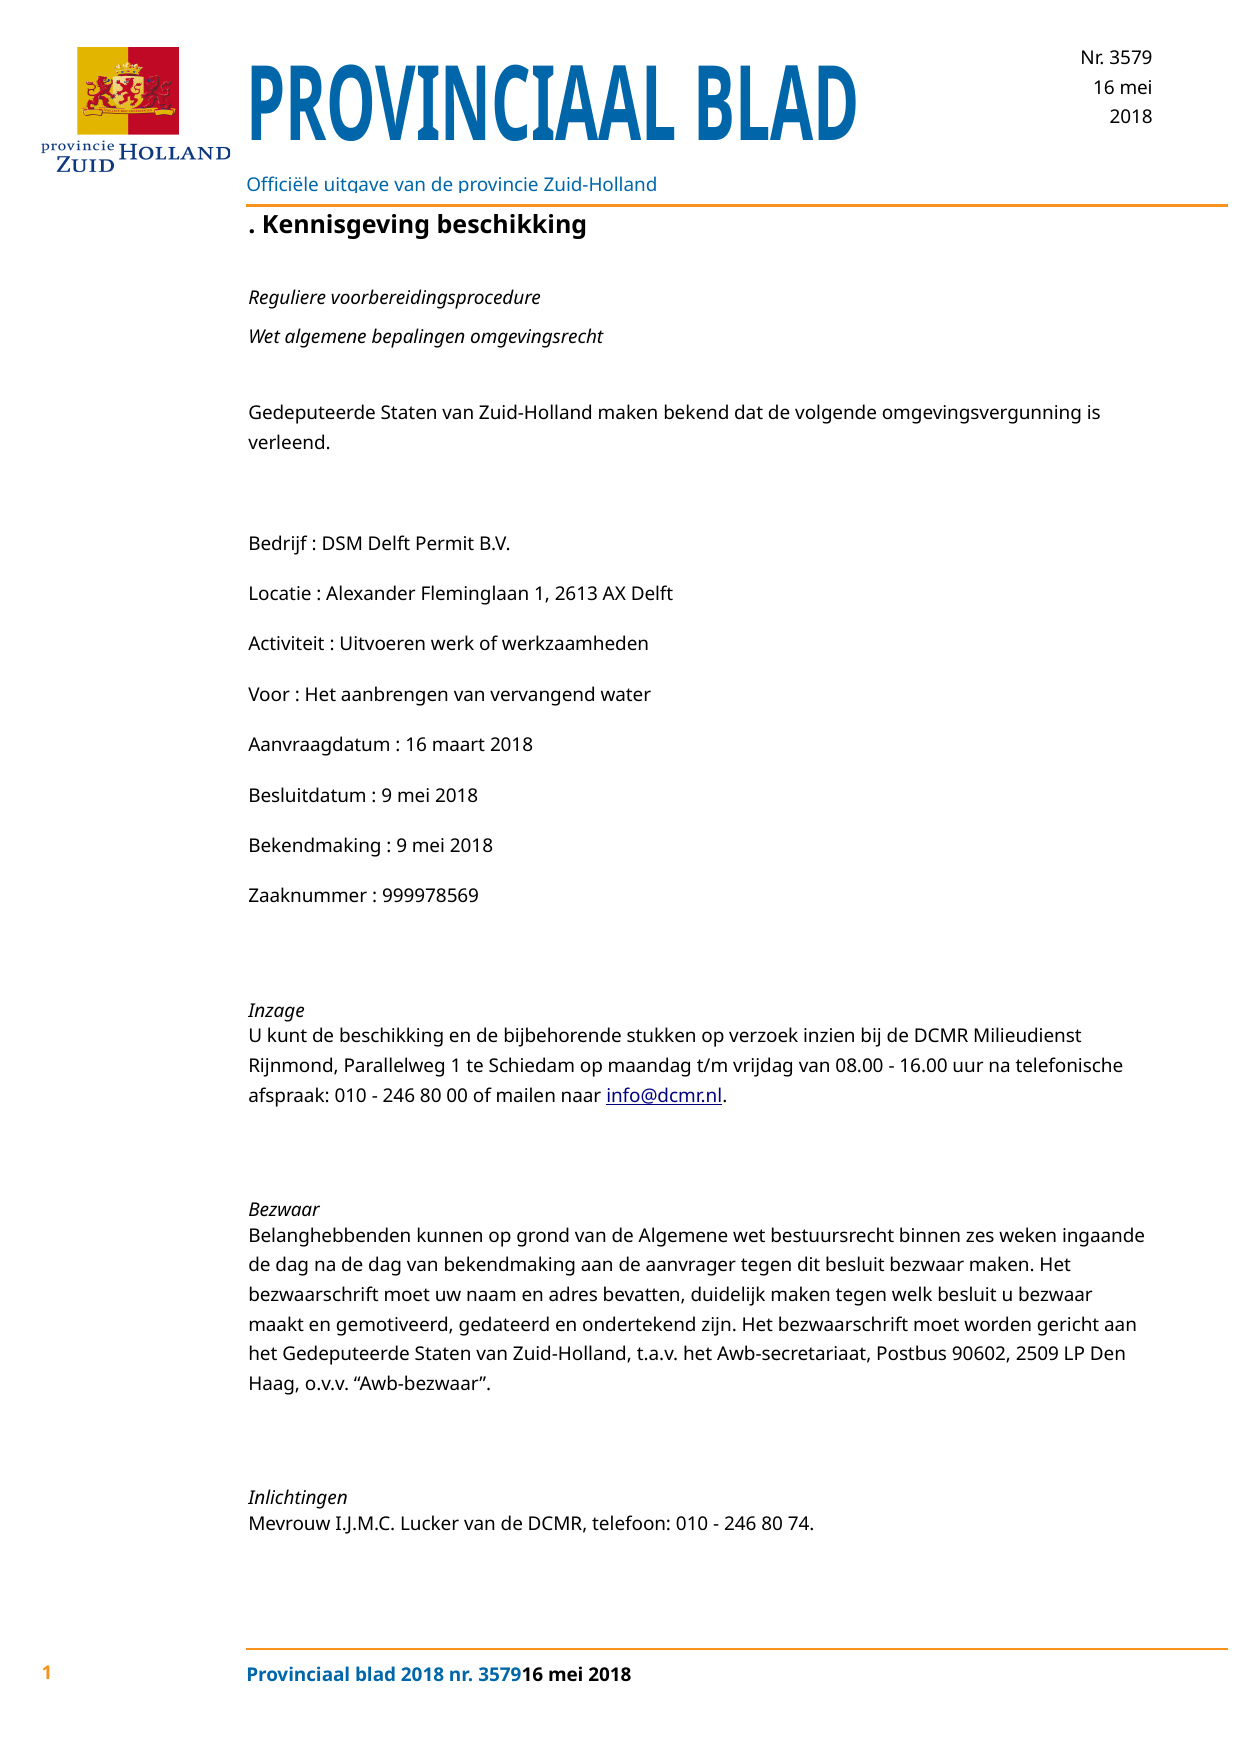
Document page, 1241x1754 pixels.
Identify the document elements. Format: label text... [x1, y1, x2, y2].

text Gedeputeerde Staten van Zuid-Holland maken bekend dat de volgende omgevingsvergunning is verleend. [248, 399, 1152, 454]
text Reguliere voorbereidingsprocedure [248, 284, 1152, 309]
text Locatie : Alexander Fleminglaan 1, 2613 AX Delft [248, 580, 1152, 606]
picture [41, 47, 231, 172]
text Wet algemene bepalingen omgevingsrecht [248, 323, 1152, 349]
text Mevrouw I.J.M.C. Lucker van de DCMR, telefoon: 010 - 246 80 74. [248, 1510, 1152, 1536]
text . Kennisgeving beschikking [248, 207, 1152, 241]
text Bedrijf : DSM Delft Permit B.V. [248, 530, 1152, 555]
text U kunt de beschikking en de bijbehorende stukken op verzoek inzien bij de DCMR Milieudienst Rijnmond, Parallelweg 1 te Schiedam op maandag t/m vrijdag van 08.00 - 16.00 uur na telefonische afspraak: 010 - 246 80 00 of mailen naar info@dcmr.nl. [248, 1023, 1152, 1108]
text Voor : Het aanbrengen van vervangend water [248, 681, 1152, 707]
text Inzage [248, 997, 1152, 1023]
text Bekendmaking : 9 mei 2018 [248, 832, 1152, 858]
text Activiteit : Uitvoeren werk of werkzaamheden [248, 631, 1152, 656]
text Bezwaar [248, 1196, 1152, 1222]
text Zaaknummer : 999978569 [248, 883, 1152, 908]
text Belanghebbenden kunnen op grond van de Algemene wet bestuursrecht binnen zes weken ingaande de dag na de dag van bekendmaking aan de aanvrager tegen dit besluit bezwaar maken. Het bezwaarschrift moet uw naam en adres bevatten, duidelijk maken tegen welk besluit u bezwaar maakt en gemotiveerd, gedateerd en ondertekend zijn. Het bezwaarschrift moet worden gericht aan het Gedeputeerde Staten van Zuid-Holland, t.a.v. het Awb-secretariaat, Postbus 90602, 2509 LP Den Haag, o.v.v. “Awb-bezwaar”. [248, 1222, 1152, 1396]
text Inlichtingen [248, 1484, 1152, 1510]
text Aanvraagdatum : 16 maart 2018 [248, 731, 1152, 757]
text Besluitdatum : 9 mei 2018 [248, 782, 1152, 807]
